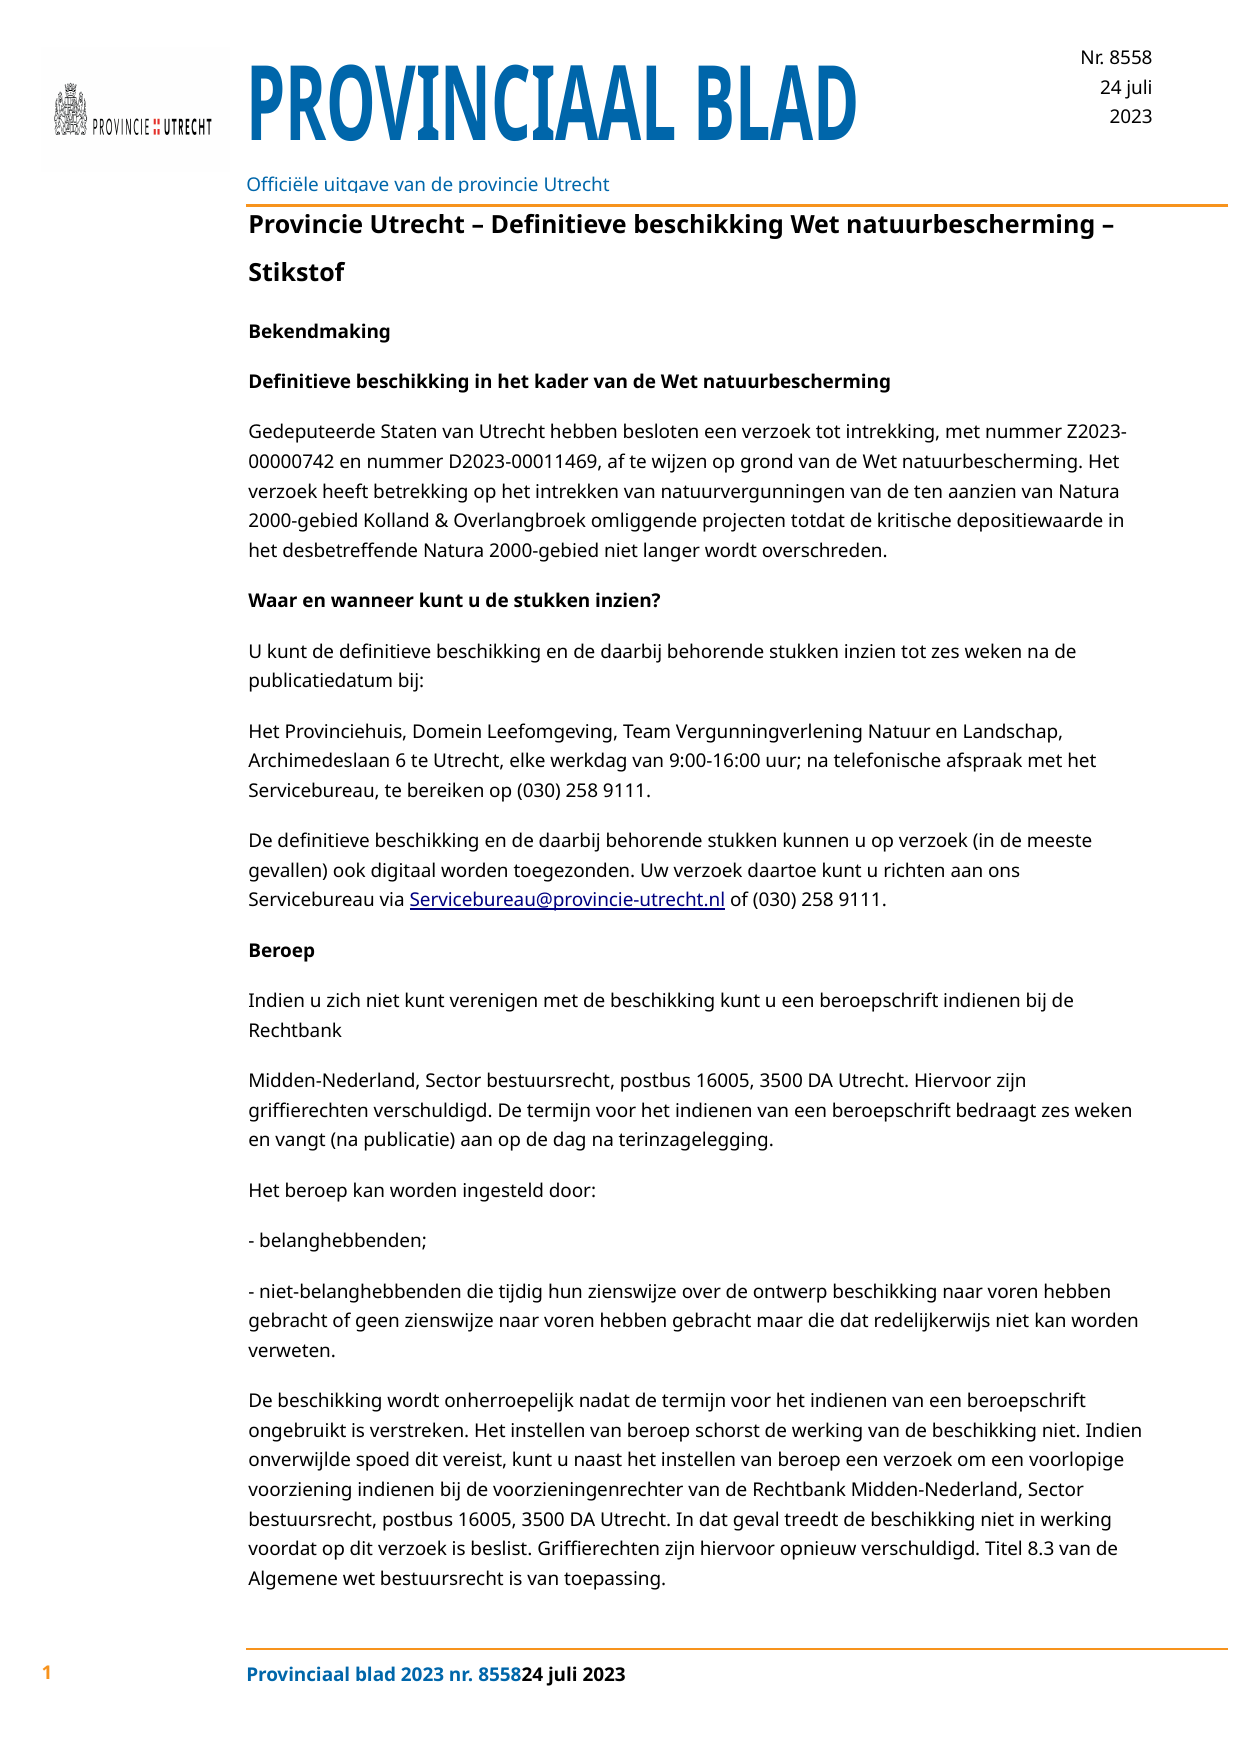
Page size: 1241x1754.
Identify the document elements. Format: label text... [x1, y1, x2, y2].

picture [41, 47, 231, 172]
text U kunt de definitieve beschikking en de daarbij behorende stukken inzien tot zes weken na de publicatiedatum bij: [248, 638, 1152, 693]
text Midden-Nederland, Sector bestuursrecht, postbus 16005, 3500 DA Utrecht. Hiervoor zijn griffierechten verschuldigd. De termijn voor het indienen van een beroepschrift bedraagt zes weken en vangt (na publicatie) aan op de dag na terinzagelegging. [248, 1067, 1152, 1152]
text Gedeputeerde Staten van Utrecht hebben besloten een verzoek tot intrekking, met nummer Z2023-00000742 en nummer D2023-00011469, af te wijzen op grond van de Wet natuurbescherming. Het verzoek heeft betrekking op het intrekken van natuurvergunningen van de ten aanzien van Natura 2000-gebied Kolland & Overlangbroek omliggende projecten totdat de kritische depositiewaarde in het desbetreffende Natura 2000-gebied niet langer wordt overschreden. [248, 419, 1152, 563]
text Indien u zich niet kunt verenigen met de beschikking kunt u een beroepschrift indienen bij de Rechtbank [248, 987, 1152, 1043]
text - belanghebbenden; [248, 1227, 1152, 1253]
text - niet-belanghebbenden die tijdig hun zienswijze over de ontwerp beschikking naar voren hebben gebracht of geen zienswijze naar voren hebben gebracht maar die dat redelijkerwijs niet kan worden verweten. [248, 1278, 1152, 1363]
text Bekendmaking [248, 318, 1152, 344]
text Provincie Utrecht – Definitieve beschikking Wet natuurbescherming – Stikstof [248, 207, 1152, 288]
text De beschikking wordt onherroepelijk nadat de termijn voor het indienen van een beroepschrift ongebruikt is verstreken. Het instellen van beroep schorst de werking van de beschikking niet. Indien onverwijlde spoed dit vereist, kunt u naast het instellen van beroep een verzoek om een voorlopige voorziening indienen bij de voorzieningenrechter van de Rechtbank Midden-Nederland, Sector bestuursrecht, postbus 16005, 3500 DA Utrecht. In dat geval treedt de beschikking niet in werking voordat op dit verzoek is beslist. Griffierechten zijn hiervoor opnieuw verschuldigd. Titel 8.3 van de Algemene wet bestuursrecht is van toepassing. [248, 1387, 1152, 1591]
text De definitieve beschikking en de daarbij behorende stukken kunnen u op verzoek (in de meeste gevallen) ook digitaal worden toegezonden. Uw verzoek daartoe kunt u richten aan ons Servicebureau via Servicebureau@provincie-utrecht.nl of (030) 258 9111. [248, 827, 1152, 912]
text Het beroep kan worden ingesteld door: [248, 1177, 1152, 1203]
text Waar en wanneer kunt u de stukken inzien? [248, 587, 1152, 613]
text Definitieve beschikking in het kader van de Wet natuurbescherming [248, 368, 1152, 394]
text Beroep [248, 937, 1152, 963]
text Het Provinciehuis, Domein Leefomgeving, Team Vergunningverlening Natuur en Landschap, Archimedeslaan 6 te Utrecht, elke werkdag van 9:00-16:00 uur; na telefonische afspraak met het Servicebureau, te bereiken op (030) 258 9111. [248, 718, 1152, 803]
